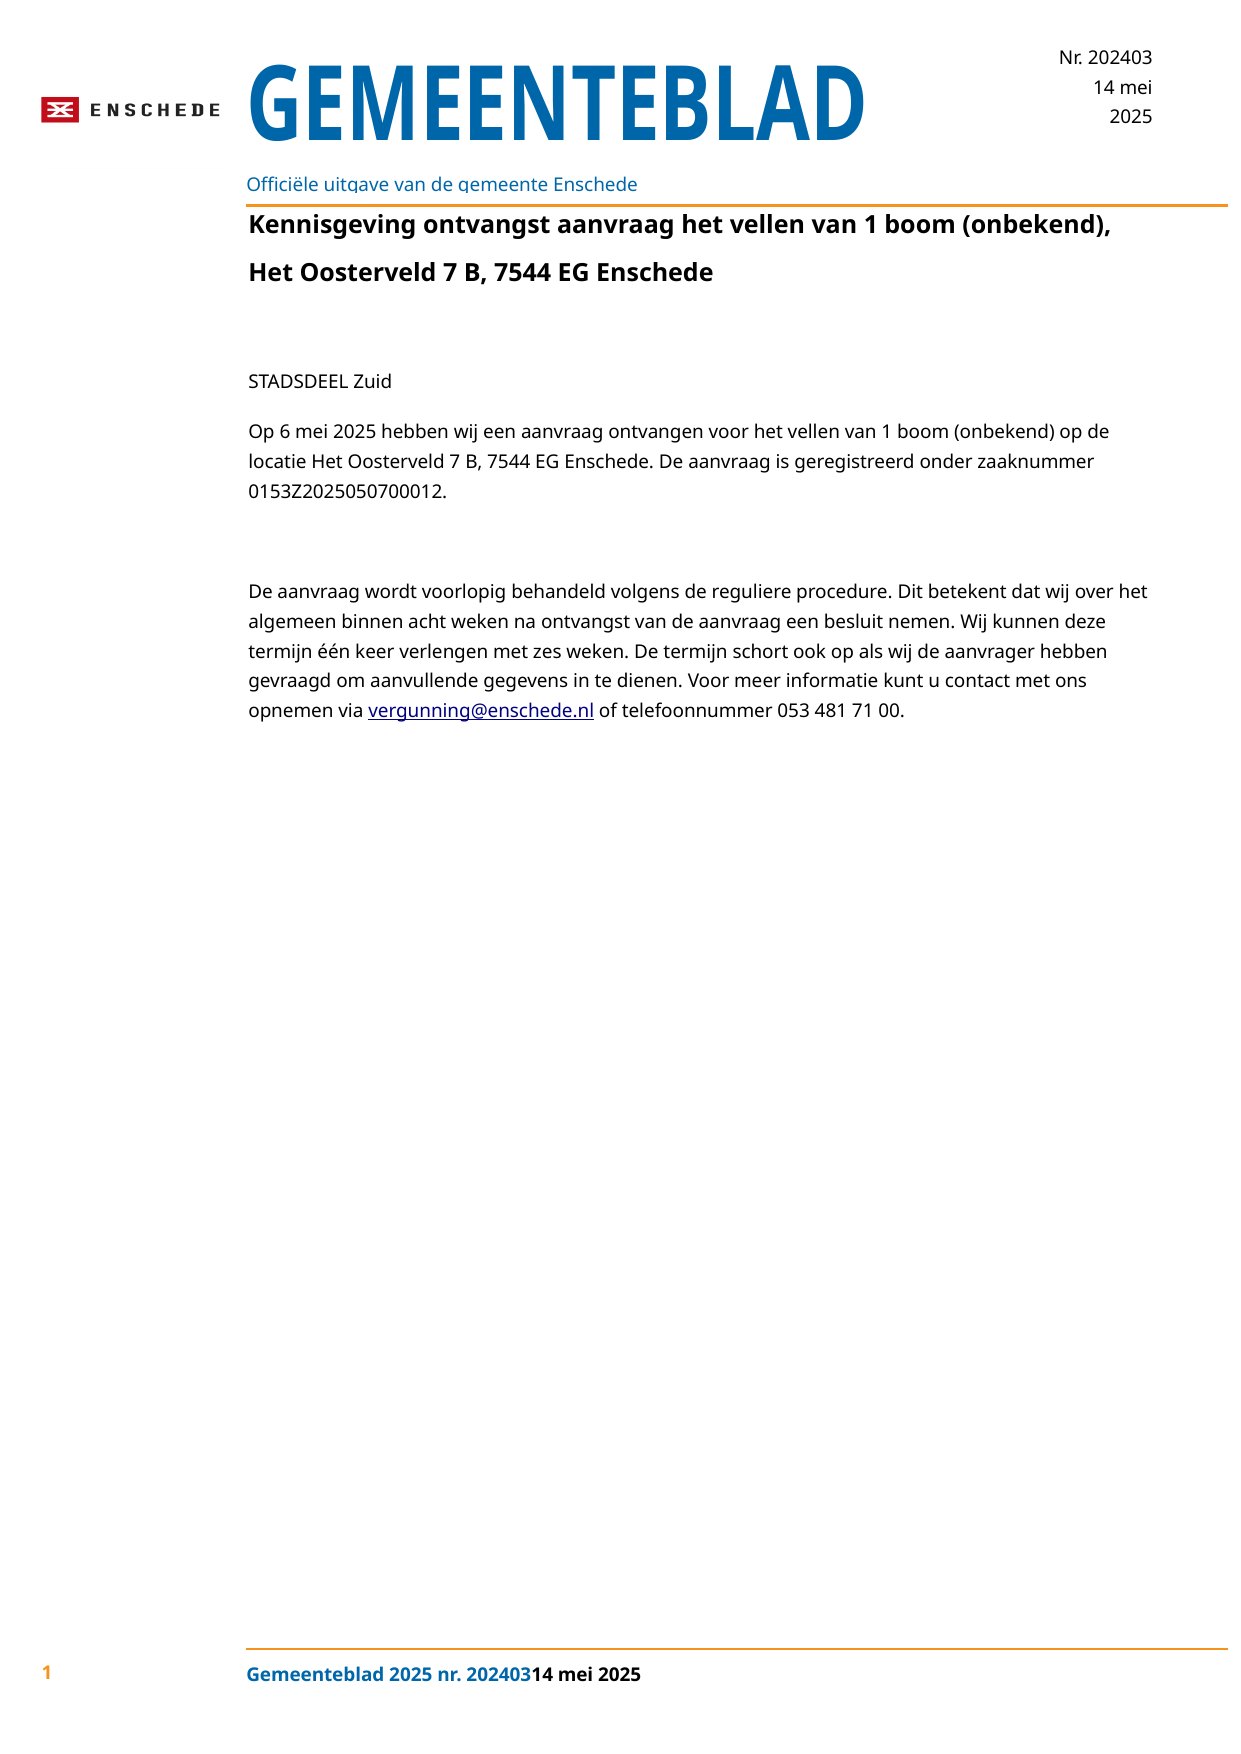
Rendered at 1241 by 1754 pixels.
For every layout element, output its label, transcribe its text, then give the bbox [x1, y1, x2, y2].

text Kennisgeving ontvangst aanvraag het vellen van 1 boom (onbekend), Het Oosterveld 7 B, 7544 EG Enschede [248, 207, 1152, 288]
text STADSDEEL Zuid [248, 368, 1152, 394]
text De aanvraag wordt voorlopig behandeld volgens de reguliere procedure. Dit betekent dat wij over het algemeen binnen acht weken na ontvangst van de aanvraag een besluit nemen. Wij kunnen deze termijn één keer verlengen met zes weken. De termijn schort ook op als wij de aanvrager hebben gevraagd om aanvullende gegevens in te dienen. Voor meer informatie kunt u contact met ons opnemen via vergunning@enschede.nl of telefoonnummer 053 481 71 00. [248, 579, 1152, 723]
picture [41, 47, 231, 172]
text Op 6 mei 2025 hebben wij een aanvraag ontvangen voor het vellen van 1 boom (onbekend) op de locatie Het Oosterveld 7 B, 7544 EG Enschede. De aanvraag is geregistreerd onder zaaknummer 0153Z2025050700012. [248, 419, 1152, 504]
